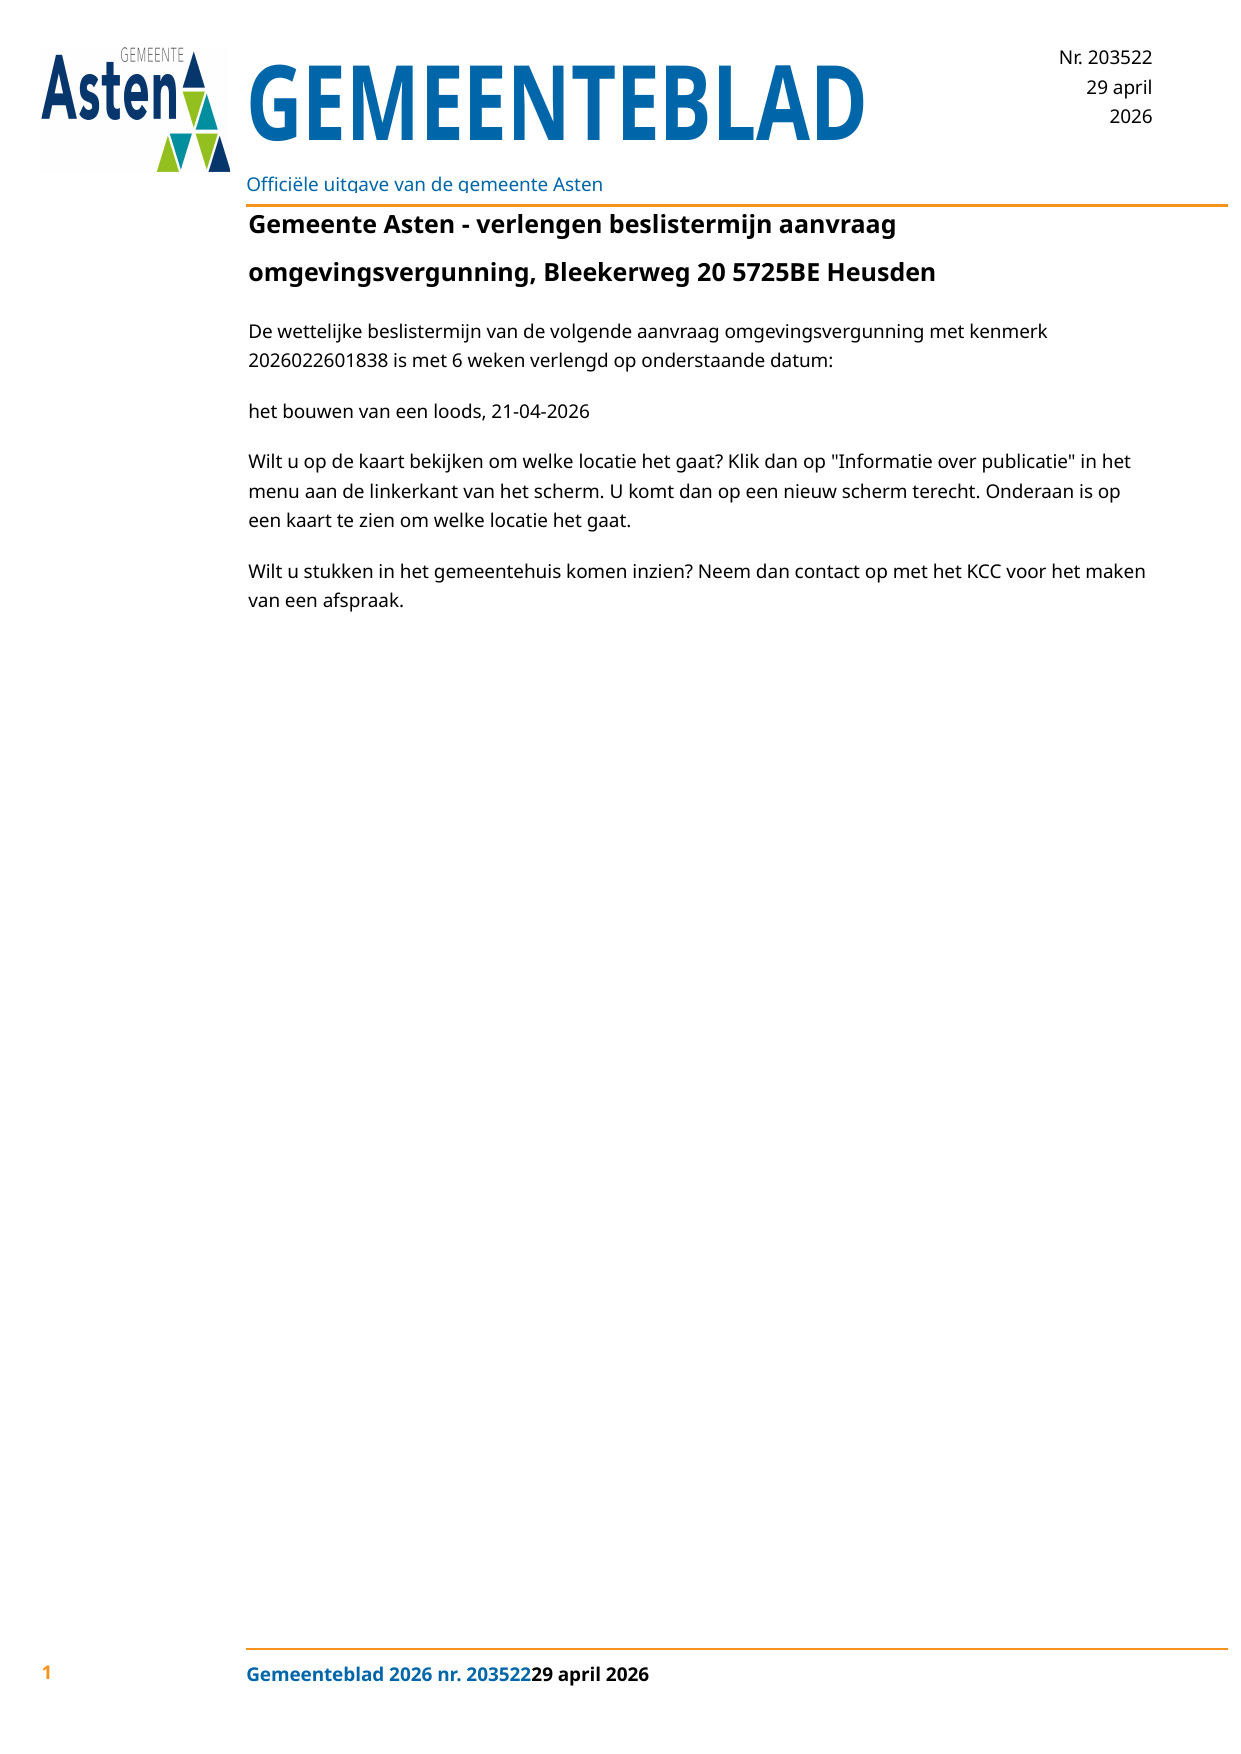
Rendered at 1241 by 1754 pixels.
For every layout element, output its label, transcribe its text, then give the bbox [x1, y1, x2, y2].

text Wilt u stukken in het gemeentehuis komen inzien? Neem dan contact op met het KCC voor het maken van een afspraak. [248, 558, 1152, 613]
text het bouwen van een loods, 21-04-2026 [248, 398, 1152, 424]
text Gemeente Asten - verlengen beslistermijn aanvraag omgevingsvergunning, Bleekerweg 20 5725BE Heusden [248, 207, 1152, 288]
picture [41, 47, 231, 172]
text Wilt u op de kaart bekijken om welke locatie het gaat? Klik dan op "Informatie over publicatie" in het menu aan de linkerkant van het scherm. U komt dan op een nieuw scherm terecht. Onderaan is op een kaart te zien om welke locatie het gaat. [248, 448, 1152, 533]
text De wettelijke beslistermijn van de volgende aanvraag omgevingsvergunning met kenmerk 2026022601838 is met 6 weken verlengd op onderstaande datum: [248, 318, 1152, 373]
